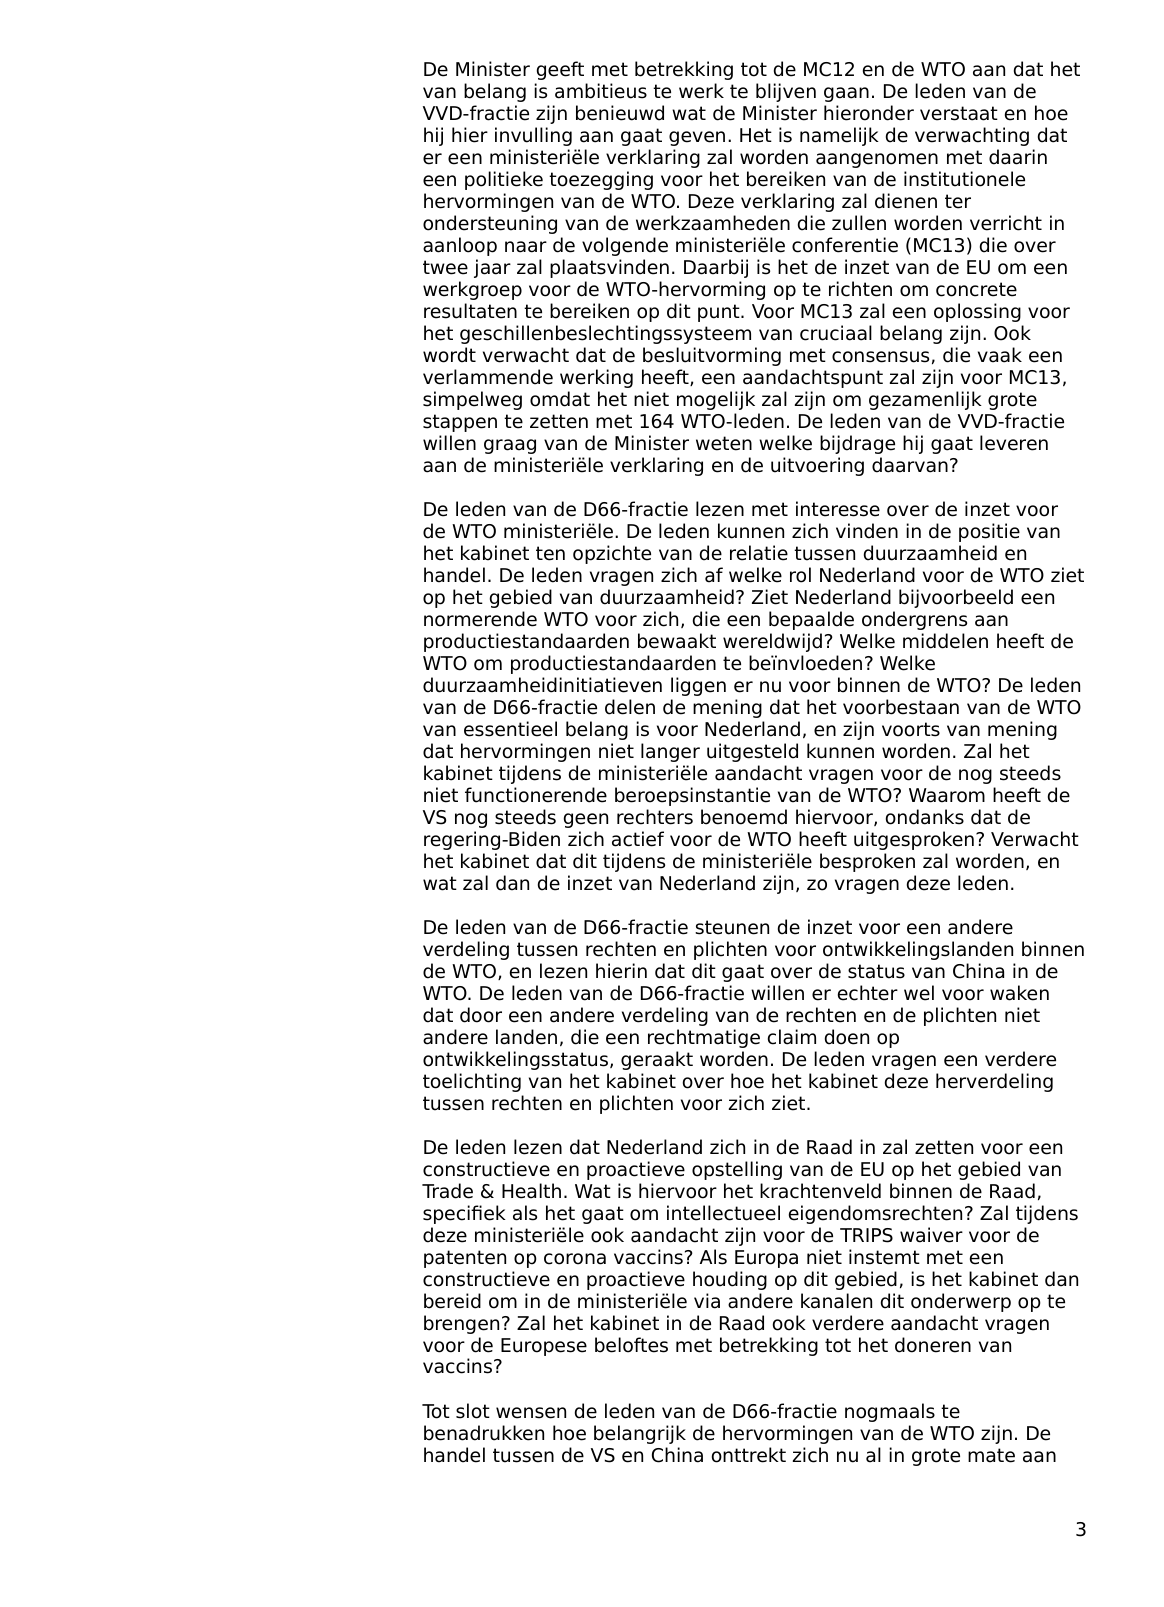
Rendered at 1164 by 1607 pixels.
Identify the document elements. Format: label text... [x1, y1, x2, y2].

text De leden van de D66-fractie steunen de inzet voor een andere verdeling tussen rechten en plichten voor ontwikkelingslanden binnen de WTO, en lezen hierin dat dit gaat over de status van China in de WTO. De leden van de D66-fractie willen er echter wel voor waken dat door een andere verdeling van de rechten en de plichten niet andere landen, die een rechtmatige claim doen op ontwikkelingsstatus, geraakt worden. De leden vragen een verdere toelichting van het kabinet over hoe het kabinet deze herverdeling tussen rechten en plichten voor zich ziet. [422, 917, 1087, 1114]
text De leden lezen dat Nederland zich in de Raad in zal zetten voor een constructieve en proactieve opstelling van de EU op het gebied van Trade & Health. Wat is hiervoor het krachtenveld binnen de Raad, specifiek als het gaat om intellectueel eigendomsrechten? Zal tijdens deze ministeriële ook aandacht zijn voor de TRIPS waiver voor de patenten op corona vaccins? Als Europa niet instemt met een constructieve en proactieve houding op dit gebied, is het kabinet dan bereid om in de ministeriële via andere kanalen dit onderwerp op te brengen? Zal het kabinet in de Raad ook verdere aandacht vragen voor de Europese beloftes met betrekking tot het doneren van vaccins? [422, 1137, 1087, 1378]
text De Minister geeft met betrekking tot de MC12 en de WTO aan dat het van belang is ambitieus te werk te blijven gaan. De leden van de VVD-fractie zijn benieuwd wat de Minister hieronder verstaat en hoe hij hier invulling aan gaat geven. Het is namelijk de verwachting dat er een ministeriële verklaring zal worden aangenomen met daarin een politieke toezegging voor het bereiken van de institutionele hervormingen van de WTO. Deze verklaring zal dienen ter ondersteuning van de werkzaamheden die zullen worden verricht in aanloop naar de volgende ministeriële conferentie (MC13) die over twee jaar zal plaatsvinden. Daarbij is het de inzet van de EU om een werkgroep voor de WTO-hervorming op te richten om concrete resultaten te bereiken op dit punt. Voor MC13 zal een oplossing voor het geschillenbeslechtingssysteem van cruciaal belang zijn. Ook wordt verwacht dat de besluitvorming met consensus, die vaak een verlammende werking heeft, een aandachtspunt zal zijn voor MC13, simpelweg omdat het niet mogelijk zal zijn om gezamenlijk grote stappen te zetten met 164 WTO-leden. De leden van de VVD-fractie willen graag van de Minister weten welke bijdrage hij gaat leveren aan de ministeriële verklaring en de uitvoering daarvan? [422, 59, 1087, 477]
text De leden van de D66-fractie lezen met interesse over de inzet voor de WTO ministeriële. De leden kunnen zich vinden in de positie van het kabinet ten opzichte van de relatie tussen duurzaamheid en handel. De leden vragen zich af welke rol Nederland voor de WTO ziet op het gebied van duurzaamheid? Ziet Nederland bijvoorbeeld een normerende WTO voor zich, die een bepaalde ondergrens aan productiestandaarden bewaakt wereldwijd? Welke middelen heeft de WTO om productiestandaarden te beïnvloeden? Welke duurzaamheidinitiatieven liggen er nu voor binnen de WTO? De leden van de D66-fractie delen de mening dat het voorbestaan van de WTO van essentieel belang is voor Nederland, en zijn voorts van mening dat hervormingen niet langer uitgesteld kunnen worden. Zal het kabinet tijdens de ministeriële aandacht vragen voor de nog steeds niet functionerende beroepsinstantie van de WTO? Waarom heeft de VS nog steeds geen rechters benoemd hiervoor, ondanks dat de regering-Biden zich actief voor de WTO heeft uitgesproken? Verwacht het kabinet dat dit tijdens de ministeriële besproken zal worden, en wat zal dan de inzet van Nederland zijn, zo vragen deze leden. [422, 499, 1087, 894]
text Tot slot wensen de leden van de D66-fractie nogmaals te benadrukken hoe belangrijk de hervormingen van de WTO zijn. De handel tussen de VS en China onttrekt zich nu al in grote mate aan [422, 1401, 1087, 1467]
